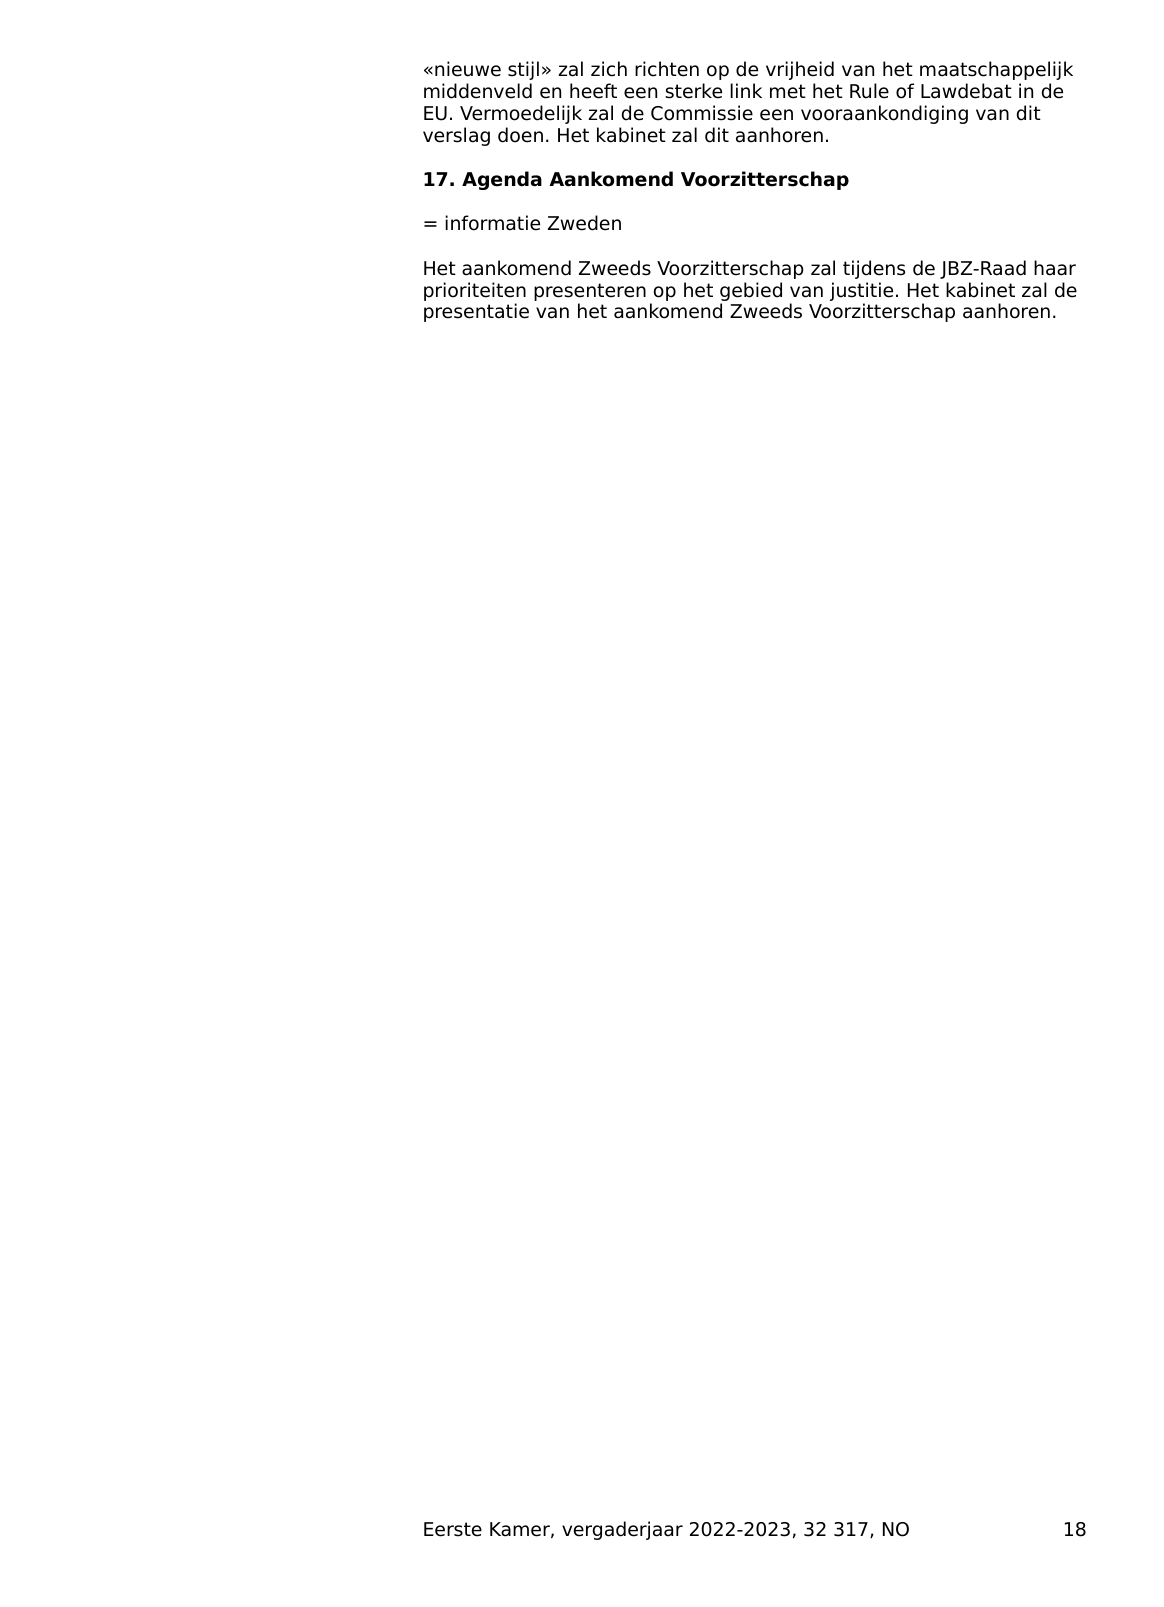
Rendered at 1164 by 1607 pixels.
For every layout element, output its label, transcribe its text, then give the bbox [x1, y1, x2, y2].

subtitle 17. Agenda Aankomend Voorzitterschap [422, 169, 1087, 191]
text «nieuwe stijl» zal zich richten op de vrijheid van het maatschappelijk middenveld en heeft een sterke link met het Rule of Lawdebat in de EU. Vermoedelijk zal de Commissie een vooraankondiging van dit verslag doen. Het kabinet zal dit aanhoren. [422, 59, 1087, 147]
text = informatie Zweden [422, 213, 1087, 235]
text Het aankomend Zweeds Voorzitterschap zal tijdens de JBZ-Raad haar prioriteiten presenteren op het gebied van justitie. Het kabinet zal de presentatie van het aankomend Zweeds Voorzitterschap aanhoren. [422, 257, 1087, 323]
